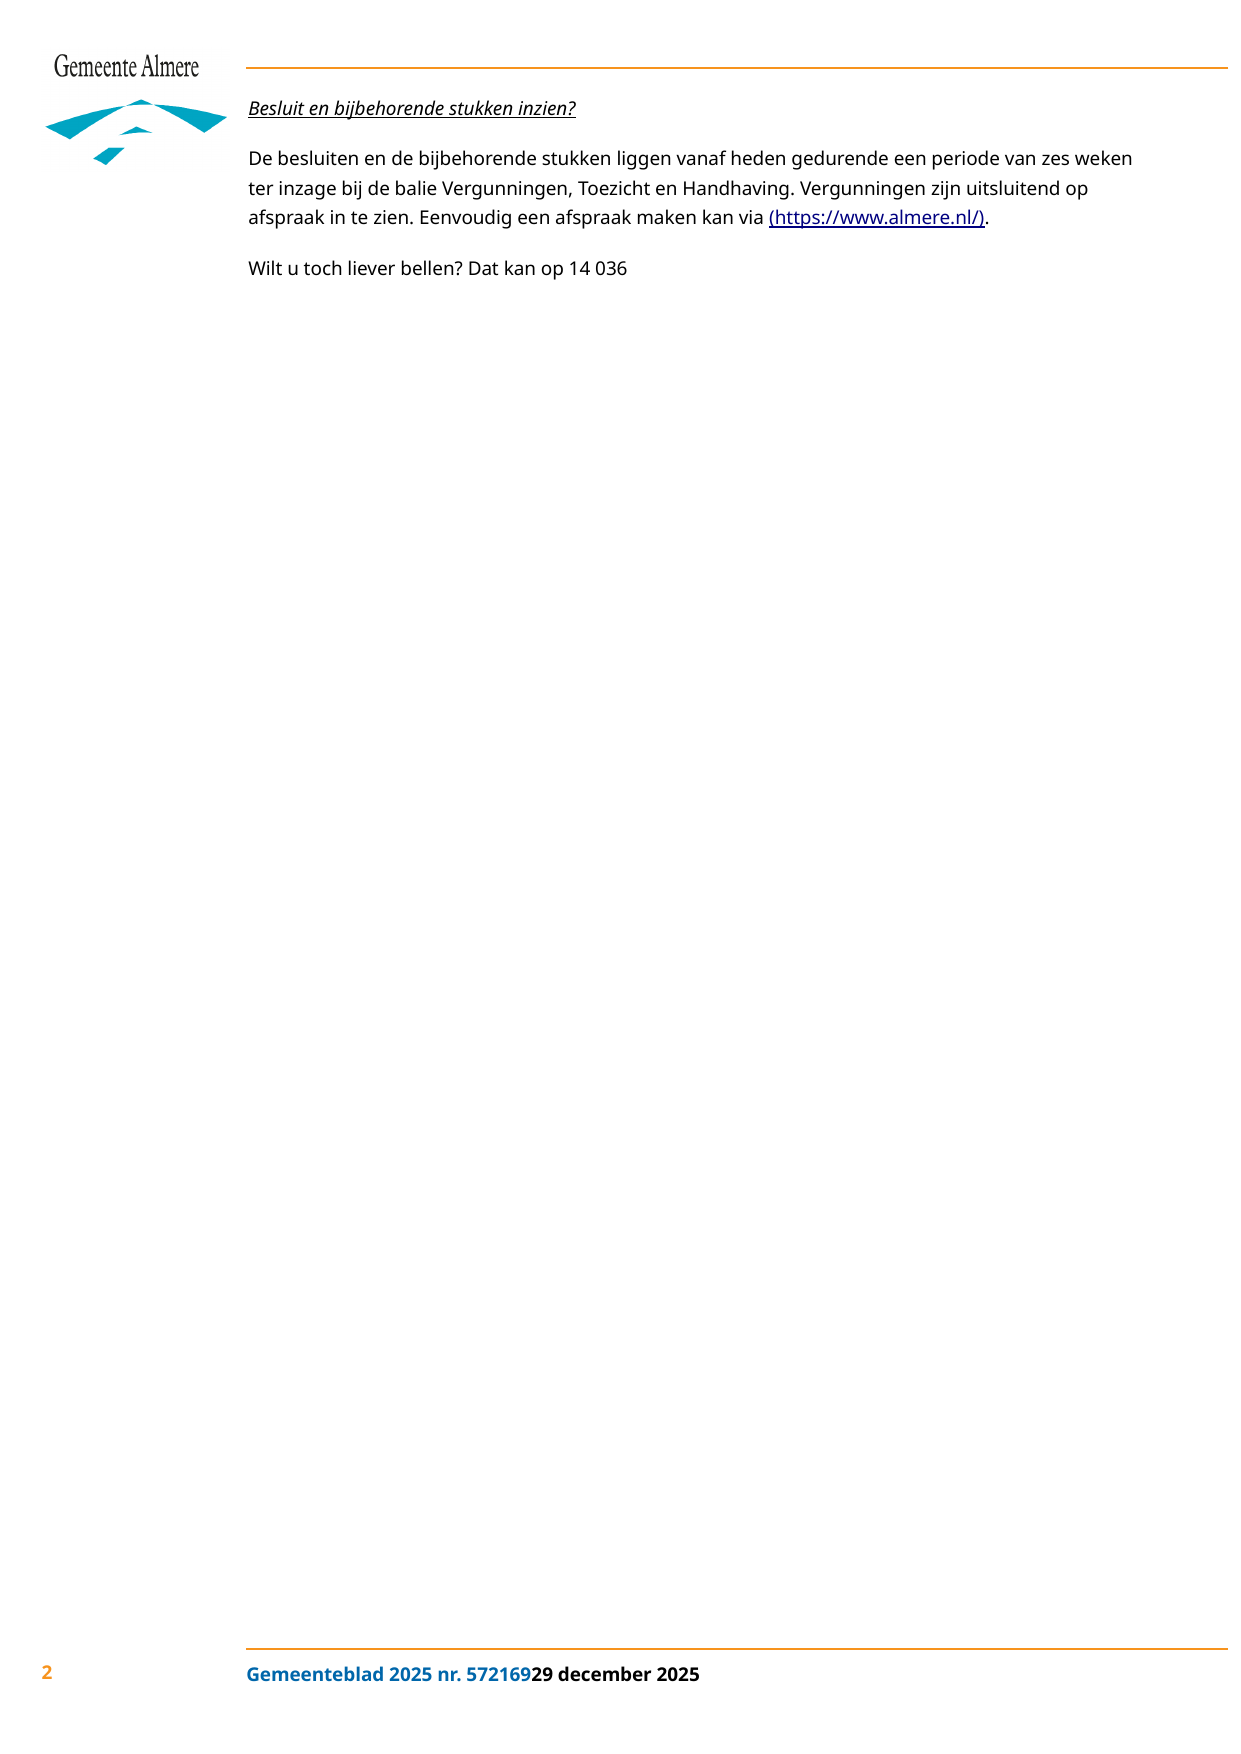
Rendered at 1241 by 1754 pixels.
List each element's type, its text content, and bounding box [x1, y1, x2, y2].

picture [41, 47, 231, 172]
text Wilt u toch liever bellen? Dat kan op 14 036 [248, 255, 1152, 281]
text De besluiten en de bijbehorende stukken liggen vanaf heden gedurende een periode van zes weken ter inzage bij de balie Vergunningen, Toezicht en Handhaving. Vergunningen zijn uitsluitend op afspraak in te zien. Eenvoudig een afspraak maken kan via (https://www.almere.nl/). [248, 145, 1152, 230]
text Besluit en bijbehorende stukken inzien? [248, 95, 1152, 121]
